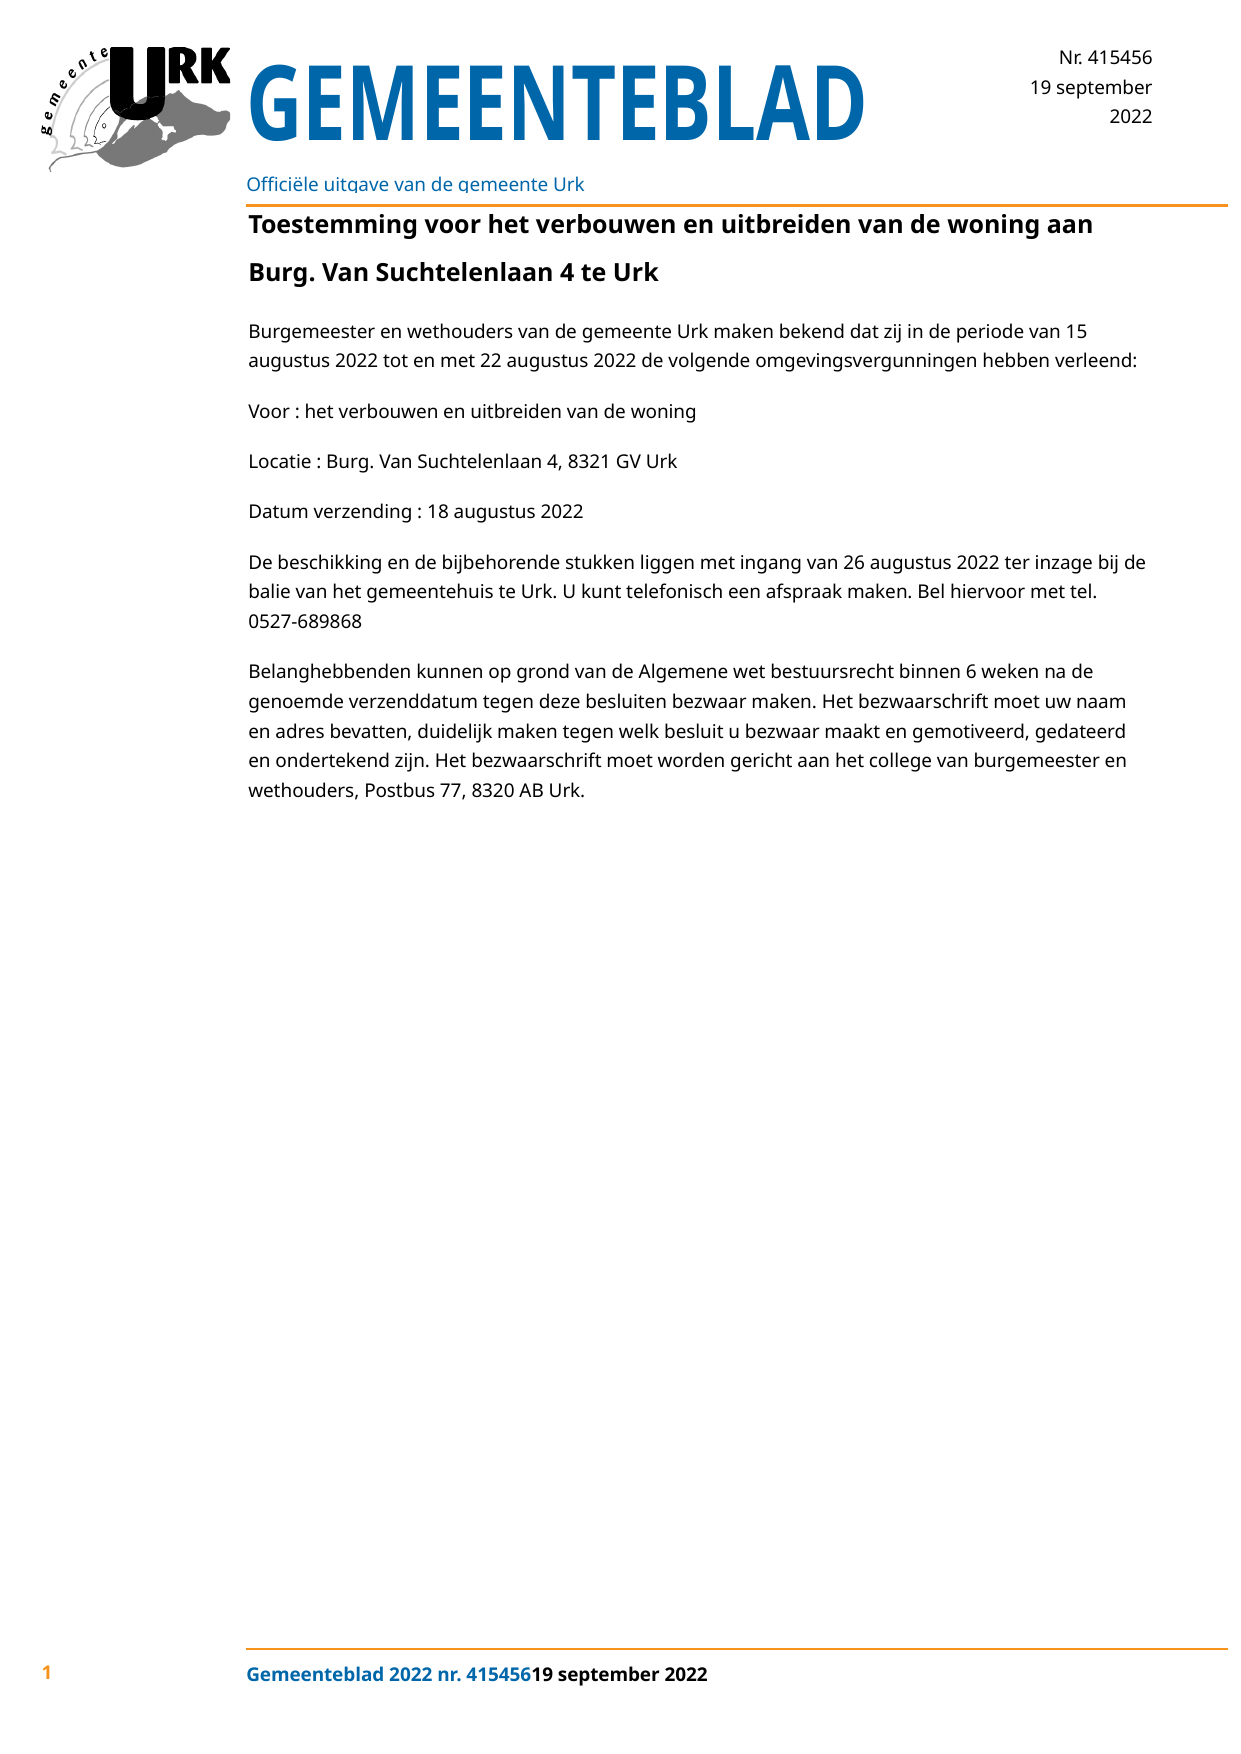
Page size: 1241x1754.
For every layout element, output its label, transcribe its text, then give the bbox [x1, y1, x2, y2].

text De beschikking en de bijbehorende stukken liggen met ingang van 26 augustus 2022 ter inzage bij de balie van het gemeentehuis te Urk. U kunt telefonisch een afspraak maken. Bel hiervoor met tel. 0527-689868 [248, 549, 1152, 634]
text Belanghebbenden kunnen op grond van de Algemene wet bestuursrecht binnen 6 weken na de genoemde verzenddatum tegen deze besluiten bezwaar maken. Het bezwaarschrift moet uw naam en adres bevatten, duidelijk maken tegen welk besluit u bezwaar maakt en gemotiveerd, gedateerd en ondertekend zijn. Het bezwaarschrift moet worden gericht aan het college van burgemeester en wethouders, Postbus 77, 8320 AB Urk. [248, 659, 1152, 803]
text Toestemming voor het verbouwen en uitbreiden van de woning aan Burg. Van Suchtelenlaan 4 te Urk [248, 207, 1152, 288]
text Voor : het verbouwen en uitbreiden van de woning [248, 398, 1152, 424]
picture [41, 47, 231, 172]
text Datum verzending : 18 augustus 2022 [248, 499, 1152, 524]
text Locatie : Burg. Van Suchtelenlaan 4, 8321 GV Urk [248, 448, 1152, 474]
text Burgemeester en wethouders van de gemeente Urk maken bekend dat zij in de periode van 15 augustus 2022 tot en met 22 augustus 2022 de volgende omgevingsvergunningen hebben verleend: [248, 318, 1152, 373]
